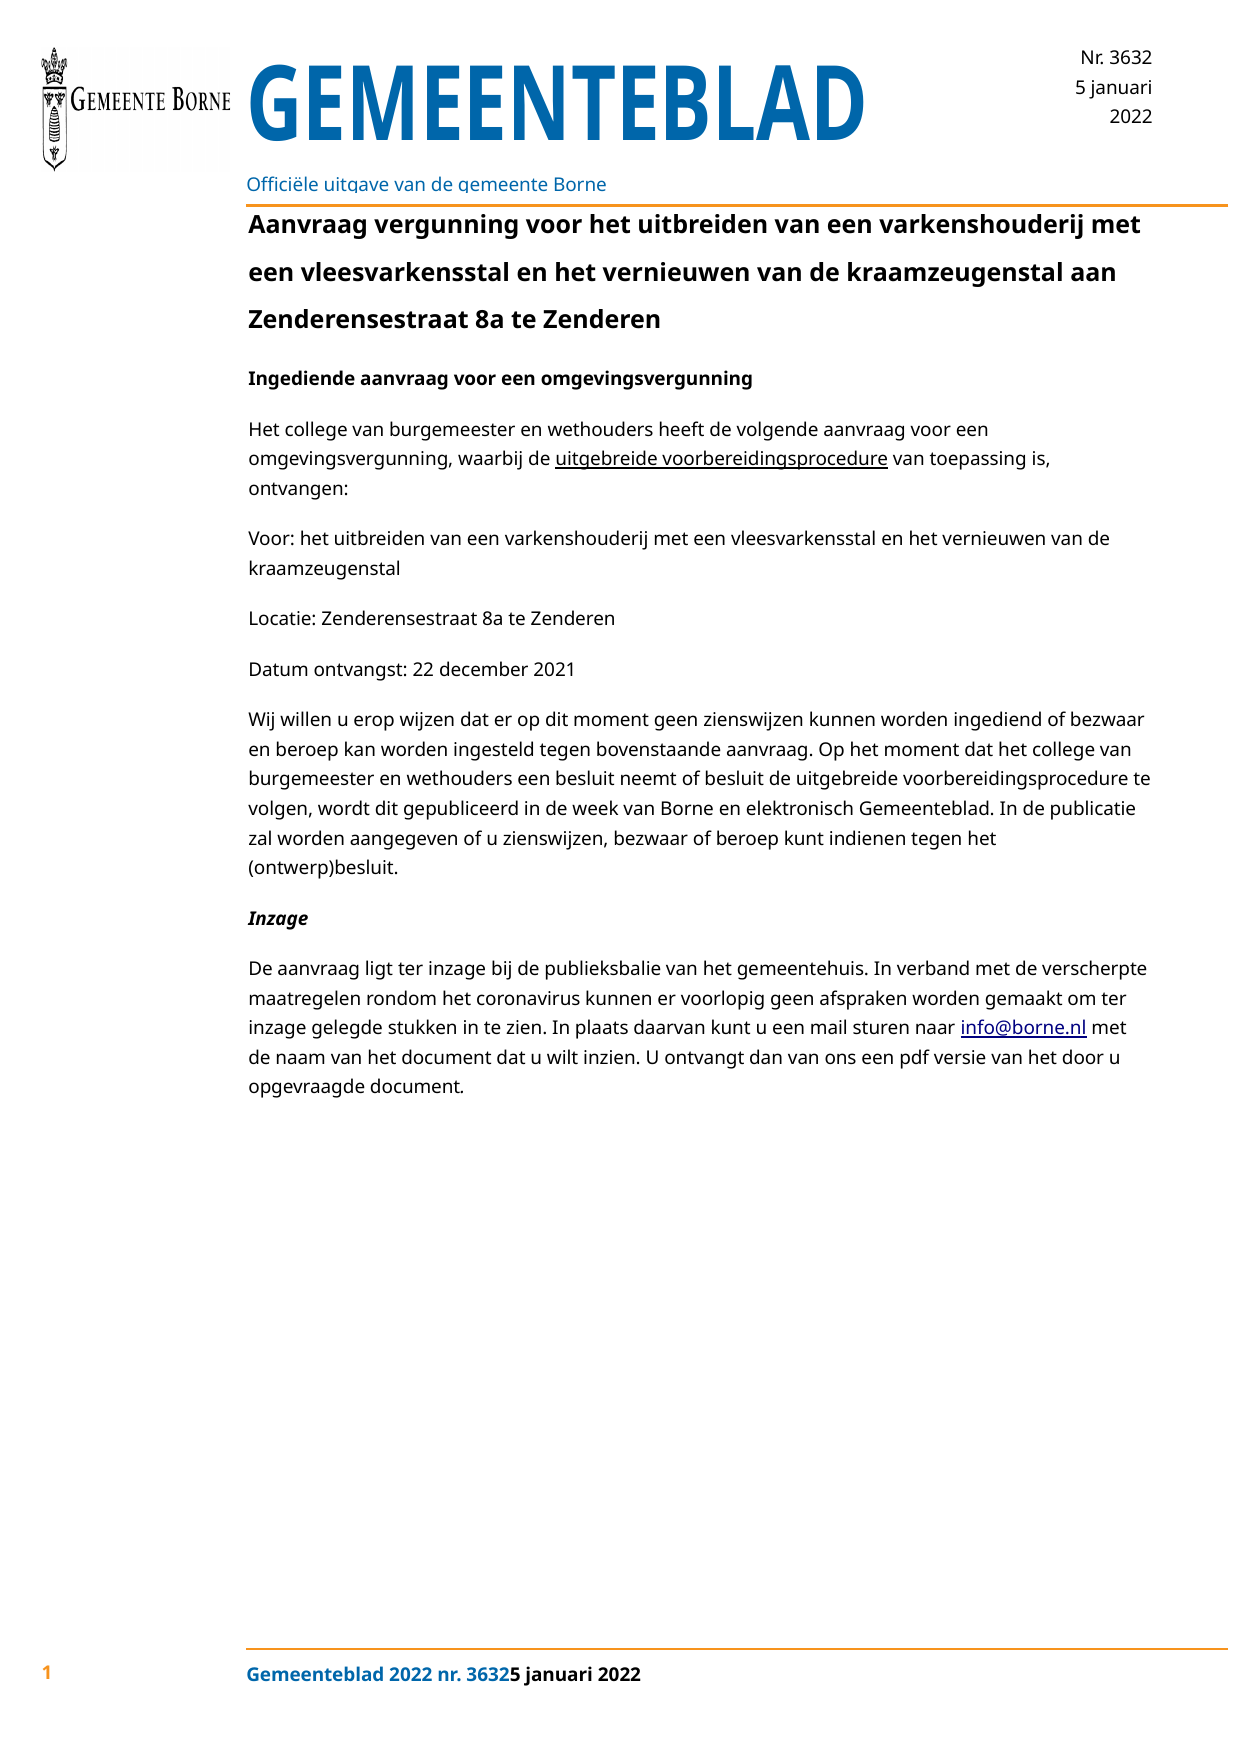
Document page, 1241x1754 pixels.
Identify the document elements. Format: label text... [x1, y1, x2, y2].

text Ingediende aanvraag voor een omgevingsvergunning [248, 366, 1152, 391]
picture [41, 47, 231, 172]
text De aanvraag ligt ter inzage bij de publieksbalie van het gemeentehuis. In verband met de verscherpte maatregelen rondom het coronavirus kunnen er voorlopig geen afspraken worden gemaakt om ter inzage gelegde stukken in te zien. In plaats daarvan kunt u een mail sturen naar info@borne.nl met de naam van het document dat u wilt inzien. U ontvangt dan van ons een pdf versie van het door u opgevraagde document. [248, 955, 1152, 1099]
text Wij willen u erop wijzen dat er op dit moment geen zienswijzen kunnen worden ingediend of bezwaar en beroep kan worden ingesteld tegen bovenstaande aanvraag. Op het moment dat het college van burgemeester en wethouders een besluit neemt of besluit de uitgebreide voorbereidingsprocedure te volgen, wordt dit gepubliceerd in de week van Borne en elektronisch Gemeenteblad. In de publicatie zal worden aangegeven of u zienswijzen, bezwaar of beroep kunt indienen tegen het (ontwerp)besluit. [248, 706, 1152, 880]
text Inzage [248, 905, 1152, 930]
text Het college van burgemeester en wethouders heeft de volgende aanvraag voor een omgevingsvergunning, waarbij de uitgebreide voorbereidingsprocedure van toepassing is, ontvangen: [248, 416, 1152, 501]
text Voor: het uitbreiden van een varkenshouderij met een vleesvarkensstal en het vernieuwen van de kraamzeugenstal [248, 526, 1152, 581]
text Aanvraag vergunning voor het uitbreiden van een varkenshouderij met een vleesvarkensstal en het vernieuwen van de kraamzeugenstal aan Zenderensestraat 8a te Zenderen [248, 207, 1152, 336]
text Datum ontvangst: 22 december 2021 [248, 656, 1152, 682]
text Locatie: Zenderensestraat 8a te Zenderen [248, 606, 1152, 631]
